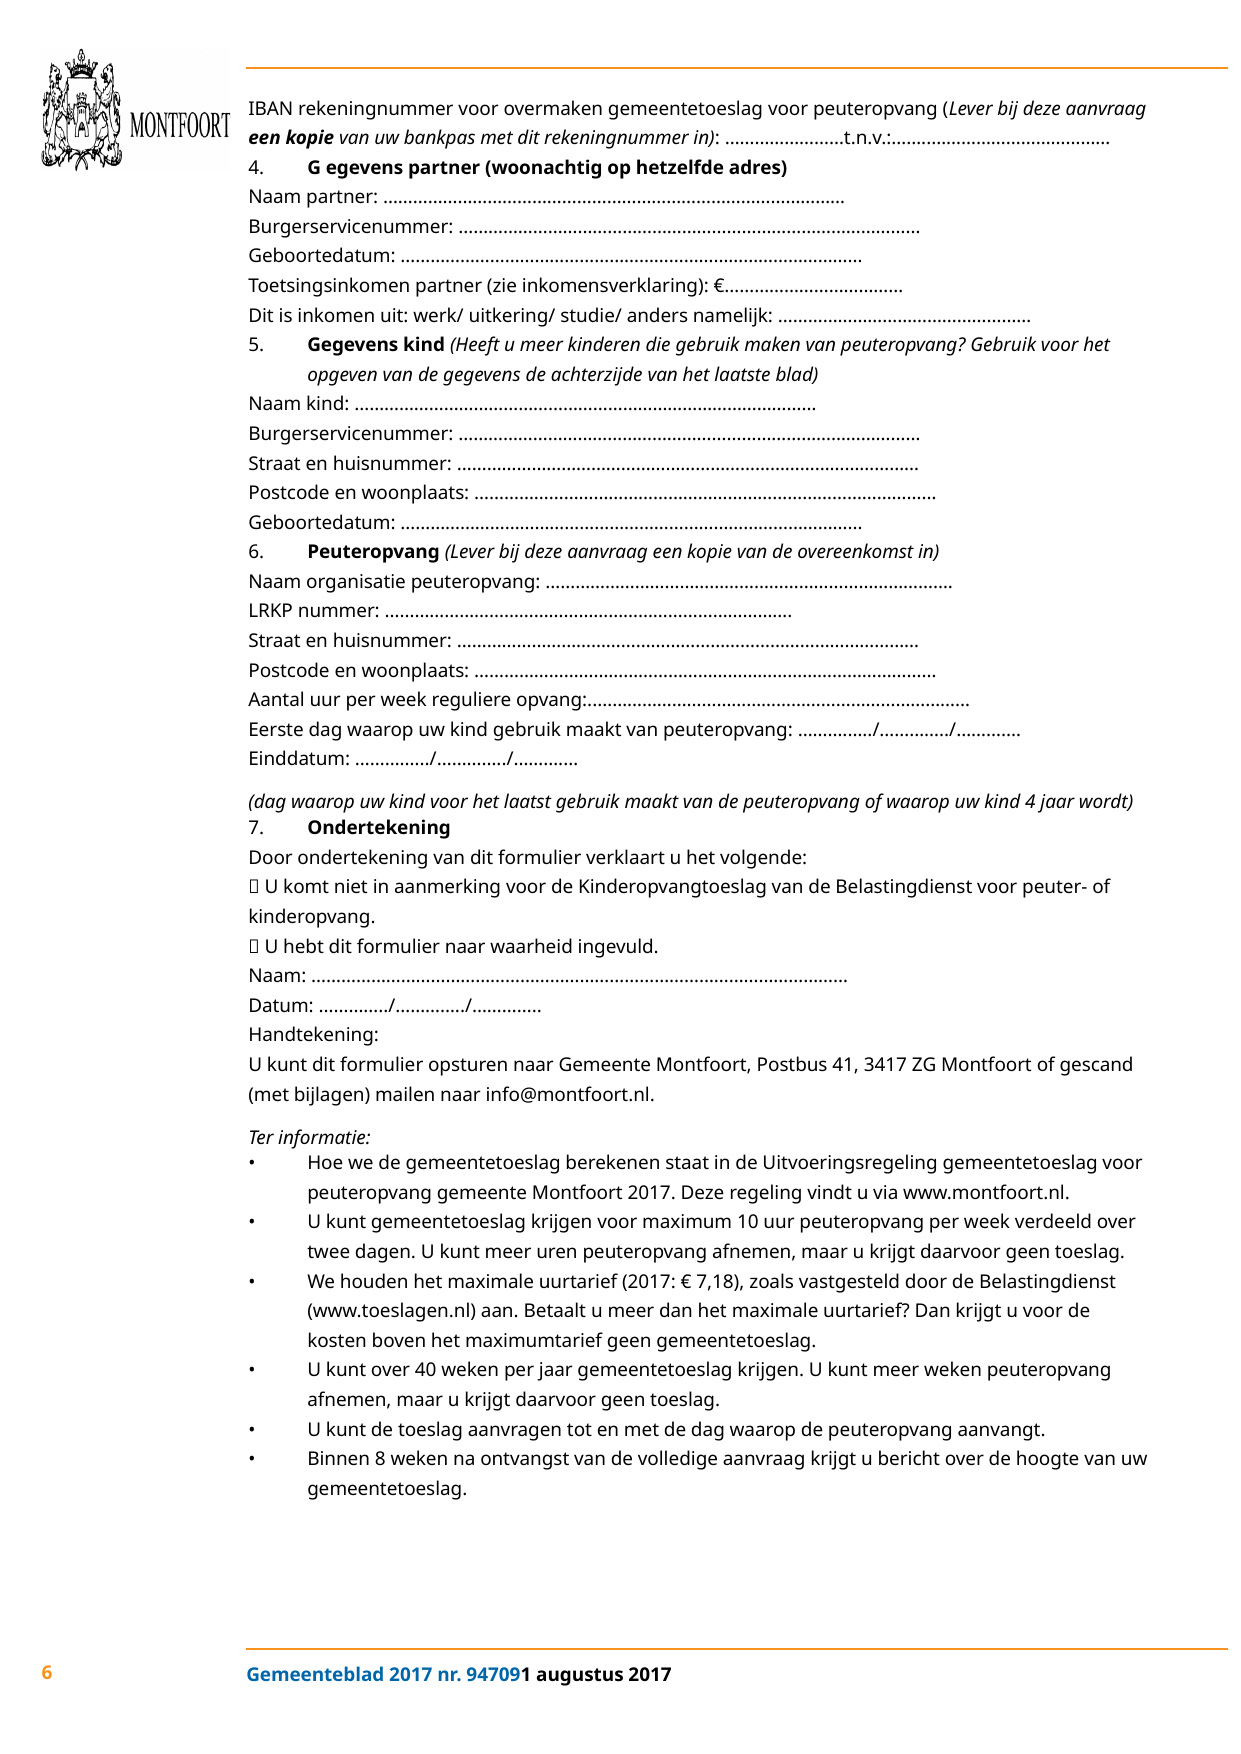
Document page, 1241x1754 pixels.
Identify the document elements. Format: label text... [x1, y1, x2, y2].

text Einddatum: ……….…../…………../……….… [248, 746, 1152, 771]
list Hoe we de gemeentetoeslag berekenen staat in de Uitvoeringsregeling gemeentetoeslag voor peuteropvang gemeente Montfoort 2017. Deze regeling vindt u via www.montfoort.nl. [248, 1149, 1152, 1205]
text Straat en huisnummer: ………………………………………………………………………………… [248, 627, 1152, 653]
list U kunt de toeslag aanvragen tot en met de dag waarop de peuteropvang aanvangt. [248, 1416, 1152, 1442]
text  U hebt dit formulier naar waarheid ingevuld. [248, 933, 1152, 958]
list Ondertekening [248, 814, 1152, 840]
text Aantal uur per week reguliere opvang:..………………………………………………………………… [248, 686, 1152, 712]
list G egevens partner (woonachtig op hetzelfde adres) [248, 154, 1152, 180]
text Door ondertekening van dit formulier verklaart u het volgende: [248, 844, 1152, 870]
text Geboortedatum: ………………………………………………………………………………… [248, 243, 1152, 268]
list Peuteropvang (Lever bij deze aanvraag een kopie van de overeenkomst in) [248, 538, 1152, 564]
text Handtekening: [248, 1022, 1152, 1047]
text Postcode en woonplaats: ………………………………………………………………………………… [248, 657, 1152, 683]
text Naam kind: ………………………………………………………………………………… [248, 391, 1152, 416]
text Naam: ……………………………………………………………………………………………… [248, 962, 1152, 988]
text Dit is inkomen uit: werk/ uitkering/ studie/ anders namelijk: …………………………………………… [248, 302, 1152, 328]
text Naam partner: ………………………………………………………………………………… [248, 183, 1152, 209]
text IBAN rekeningnummer voor overmaken gemeentetoeslag voor peuteropvang (Lever bij deze aanvraag een kopie van uw bankpas met dit rekeningnummer in): ……………………t.n.v.:……..……………………………… [248, 95, 1152, 150]
text LRKP nummer: ………………………………………………………………………. [248, 598, 1152, 623]
text (dag waarop uw kind voor het laatst gebruik maakt van de peuteropvang of waarop uw kind 4 jaar wordt) [248, 789, 1152, 814]
list U kunt over 40 weken per jaar gemeentetoeslag krijgen. U kunt meer weken peuteropvang afnemen, maar u krijgt daarvoor geen toeslag. [248, 1357, 1152, 1412]
text Geboortedatum: ………………………………………………………………………………… [248, 509, 1152, 535]
text Burgerservicenummer: ………………………………………………………………………………… [248, 420, 1152, 446]
text Burgerservicenummer: ………………………………………………………………………………… [248, 213, 1152, 239]
text Toetsingsinkomen partner (zie inkomensverklaring): €……………………………… [248, 272, 1152, 298]
text Ter informatie: [248, 1124, 1152, 1149]
text Naam organisatie peuteropvang: ………………………………………………………………………. [248, 568, 1152, 594]
text Postcode en woonplaats: ………………………………………………………………………………… [248, 479, 1152, 505]
list We houden het maximale uurtarief (2017: € 7,18), zoals vastgesteld door de Belastingdienst (www.toeslagen.nl) aan. Betaalt u meer dan het maximale uurtarief? Dan krijgt u voor de kosten boven het maximumtarief geen gemeentetoeslag. [248, 1268, 1152, 1353]
list U kunt gemeentetoeslag krijgen voor maximum 10 uur peuteropvang per week verdeeld over twee dagen. U kunt meer uren peuteropvang afnemen, maar u krijgt daarvoor geen toeslag. [248, 1209, 1152, 1264]
picture [41, 47, 231, 172]
text Datum: …………../…………../………….. [248, 992, 1152, 1018]
list Gegevens kind (Heeft u meer kinderen die gebruik maken van peuteropvang? Gebruik voor het opgeven van de gegevens de achterzijde van het laatste blad) [248, 331, 1152, 387]
text Straat en huisnummer: ………………………………………………………………………………… [248, 450, 1152, 476]
text U kunt dit formulier opsturen naar Gemeente Montfoort, Postbus 41, 3417 ZG Montfoort of gescand (met bijlagen) mailen naar info@montfoort.nl. [248, 1051, 1152, 1106]
text Eerste dag waarop uw kind gebruik maakt van peuteropvang: ……….…../…………../……….… [248, 716, 1152, 742]
list Binnen 8 weken na ontvangst van de volledige aanvraag krijgt u bericht over de hoogte van uw gemeentetoeslag. [248, 1445, 1152, 1501]
text  U komt niet in aanmerking voor de Kinderopvangtoeslag van de Belastingdienst voor peuter- of kinderopvang. [248, 874, 1152, 929]
